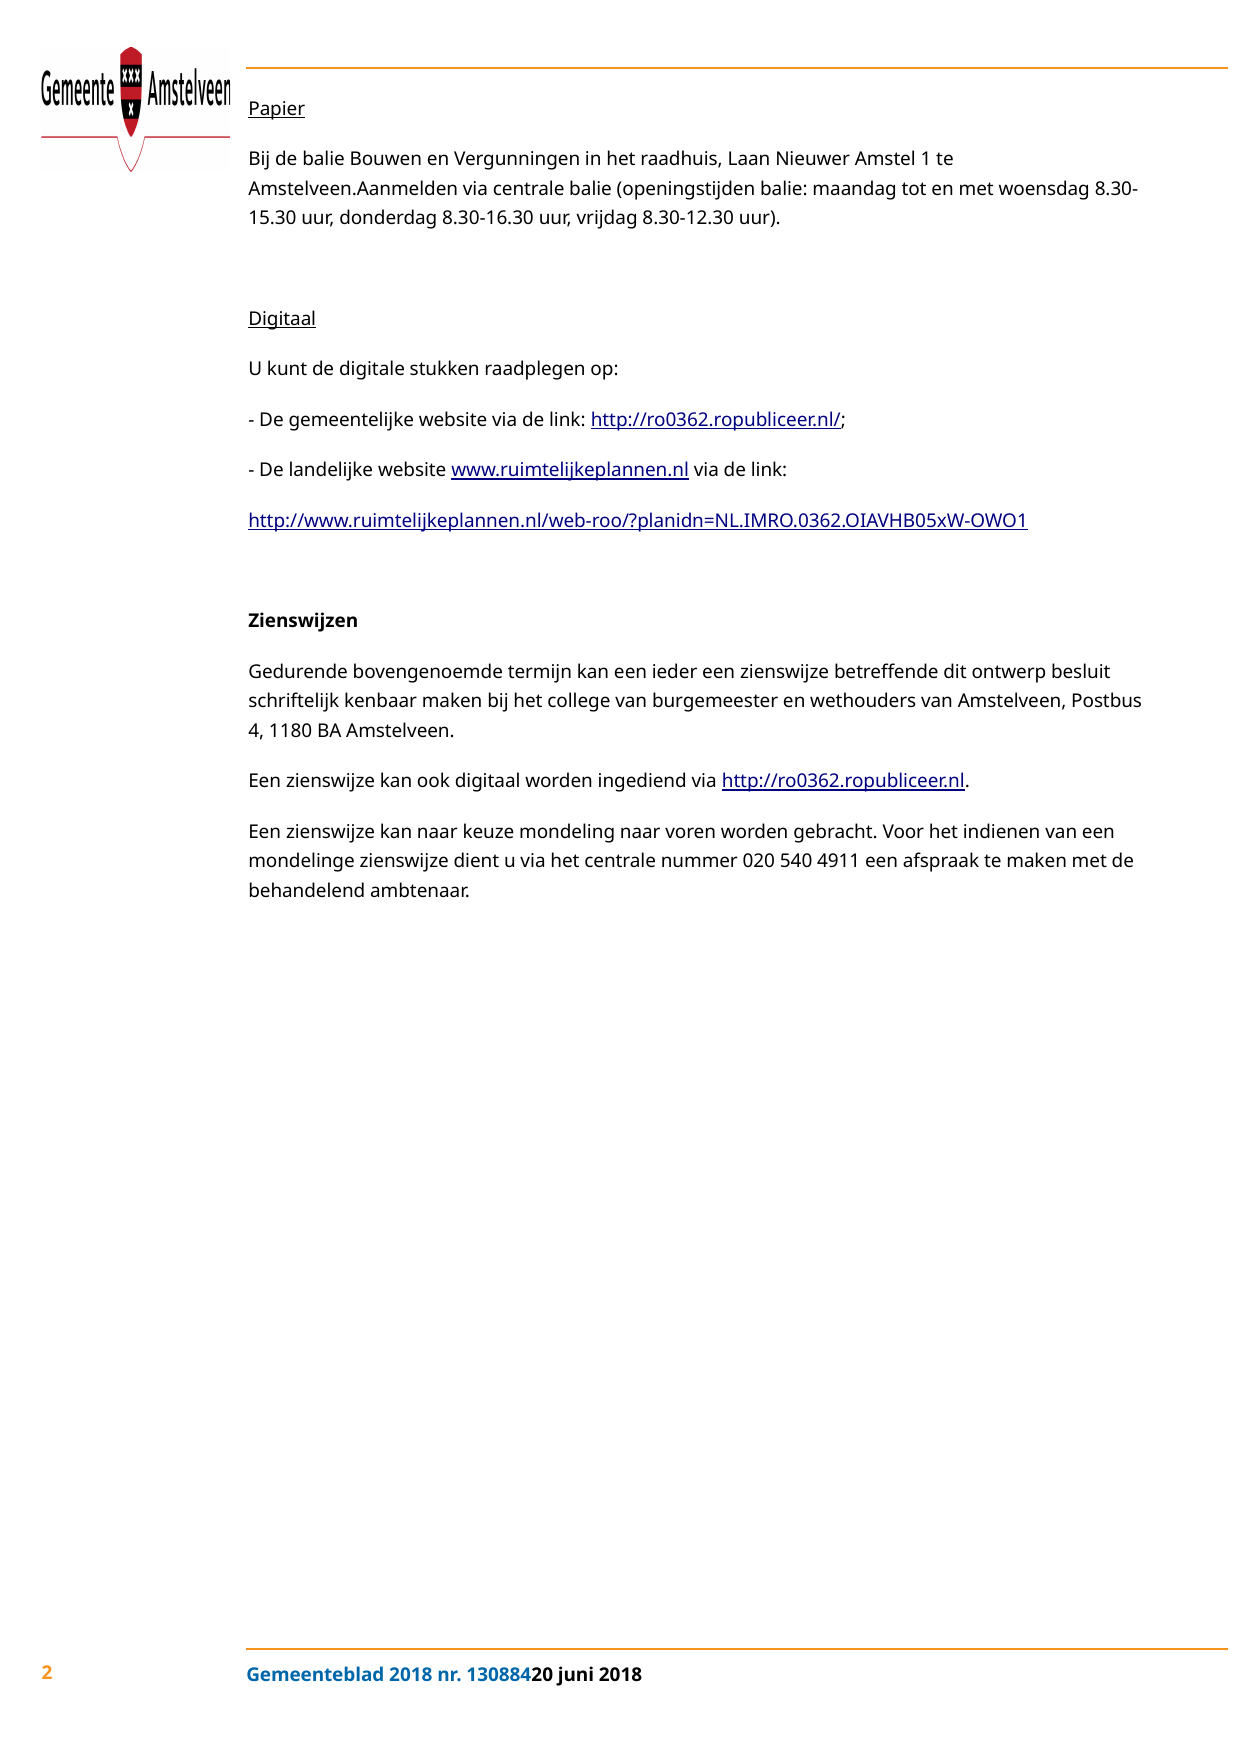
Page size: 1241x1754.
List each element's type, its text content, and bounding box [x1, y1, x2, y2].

text Een zienswijze kan naar keuze mondeling naar voren worden gebracht. Voor het indienen van een mondelinge zienswijze dient u via het centrale nummer 020 540 4911 een afspraak te maken met de behandelend ambtenaar. [248, 818, 1152, 903]
text U kunt de digitale stukken raadplegen op: [248, 356, 1152, 381]
text Papier [248, 95, 1152, 121]
text Digitaal [248, 305, 1152, 331]
text http://www.ruimtelijkeplannen.nl/web-roo/?planidn=NL.IMRO.0362.OIAVHB05xW-OWO1 [248, 507, 1152, 533]
text Bij de balie Bouwen en Vergunningen in het raadhuis, Laan Nieuwer Amstel 1 te Amstelveen.Aanmelden via centrale balie (openingstijden balie: maandag tot en met woensdag 8.30-15.30 uur, donderdag 8.30-16.30 uur, vrijdag 8.30-12.30 uur). [248, 145, 1152, 230]
text Een zienswijze kan ook digitaal worden ingediend via http://ro0362.ropubliceer.nl. [248, 768, 1152, 793]
text - De landelijke website www.ruimtelijkeplannen.nl via de link: [248, 456, 1152, 482]
picture [41, 47, 231, 172]
text Zienswijzen [248, 608, 1152, 633]
text Gedurende bovengenoemde termijn kan een ieder een zienswijze betreffende dit ontwerp besluit schriftelijk kenbaar maken bij het college van burgemeester en wethouders van Amstelveen, Postbus 4, 1180 BA Amstelveen. [248, 658, 1152, 743]
text - De gemeentelijke website via de link: http://ro0362.ropubliceer.nl/; [248, 406, 1152, 432]
